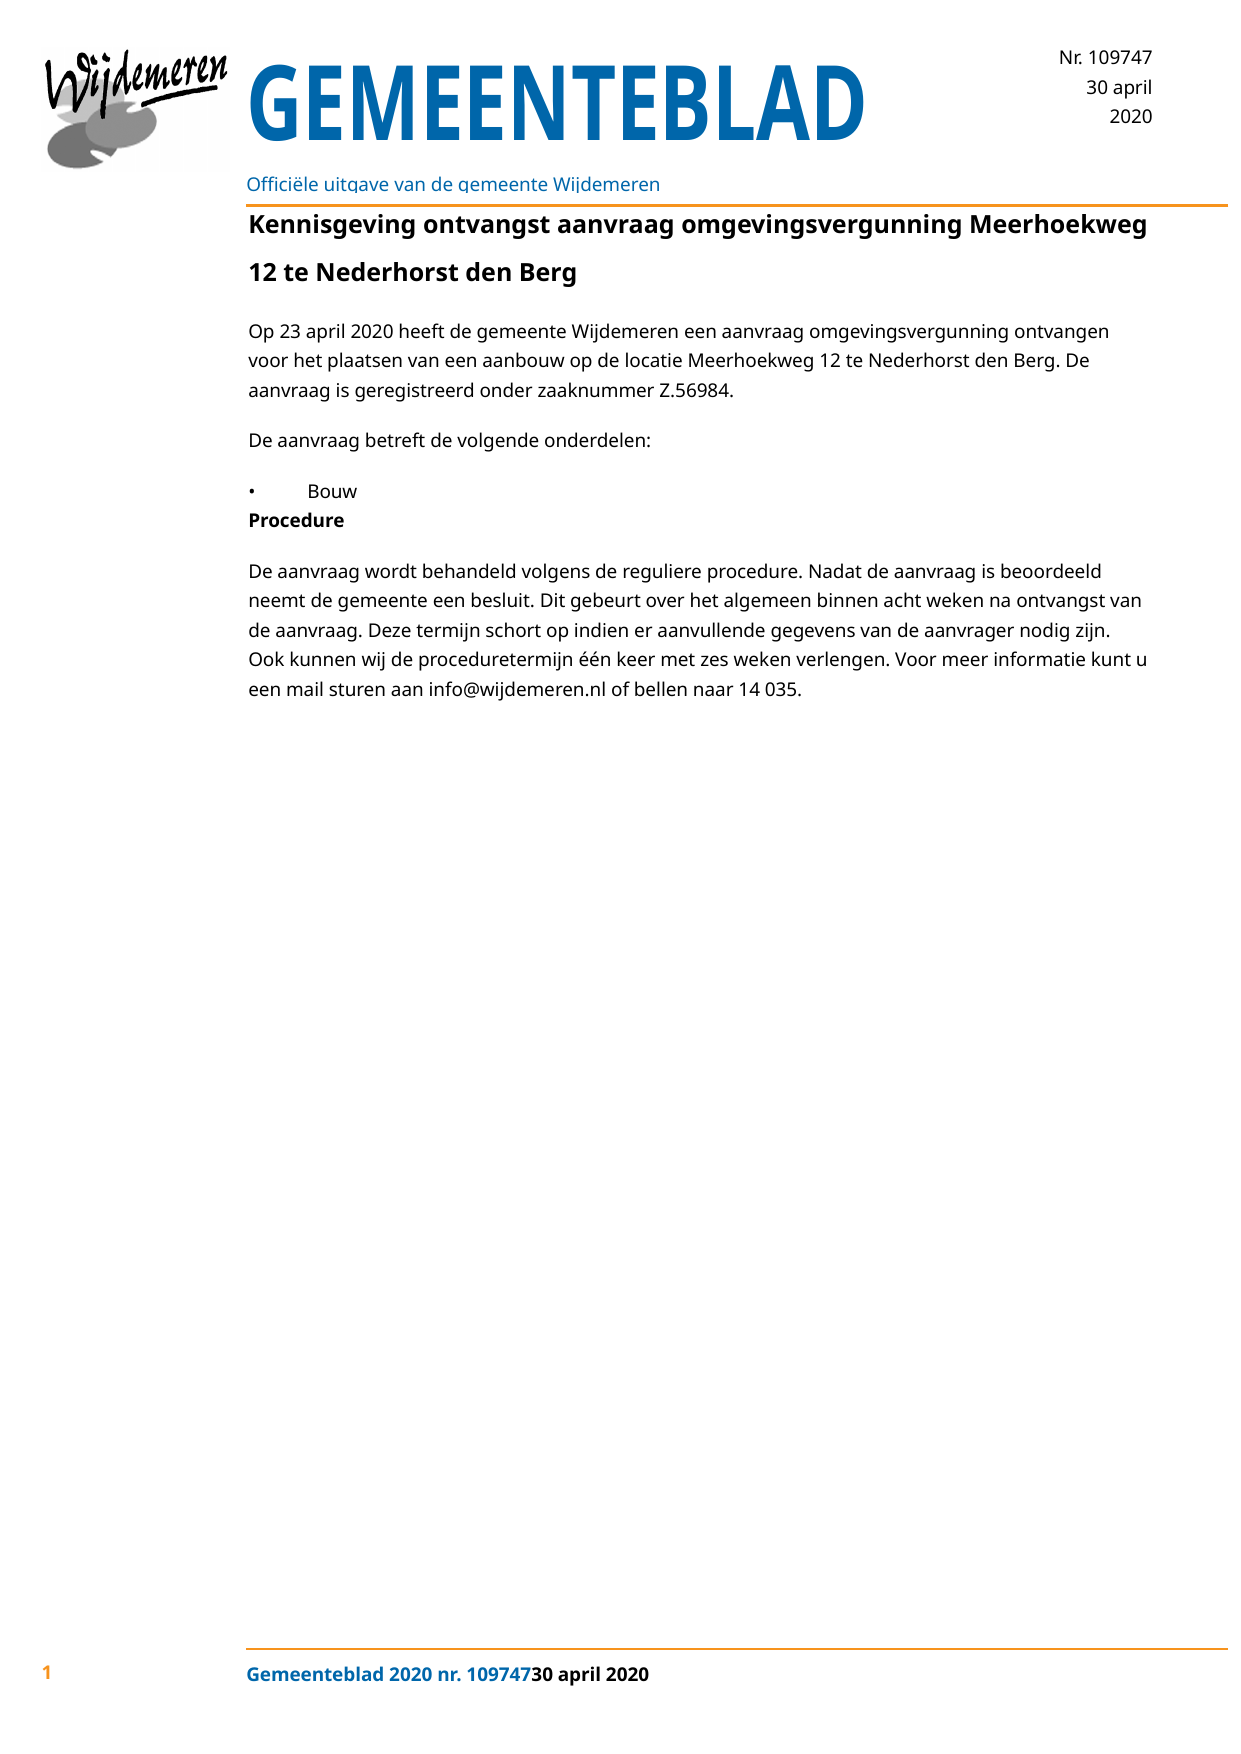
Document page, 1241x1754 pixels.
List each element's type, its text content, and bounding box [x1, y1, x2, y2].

text Op 23 april 2020 heeft de gemeente Wijdemeren een aanvraag omgevingsvergunning ontvangen voor het plaatsen van een aanbouw op de locatie Meerhoekweg 12 te Nederhorst den Berg. De aanvraag is geregistreerd onder zaaknummer Z.56984. [248, 318, 1152, 403]
text Kennisgeving ontvangst aanvraag omgevingsvergunning Meerhoekweg 12 te Nederhorst den Berg [248, 207, 1152, 288]
list Bouw [248, 478, 1152, 504]
text De aanvraag wordt behandeld volgens de reguliere procedure. Nadat de aanvraag is beoordeeld neemt de gemeente een besluit. Dit gebeurt over het algemeen binnen acht weken na ontvangst van de aanvraag. Deze termijn schort op indien er aanvullende gegevens van de aanvrager nodig zijn. Ook kunnen wij de proceduretermijn één keer met zes weken verlengen. Voor meer informatie kunt u een mail sturen aan info@wijdemeren.nl of bellen naar 14 035. [248, 558, 1152, 702]
text De aanvraag betreft de volgende onderdelen: [248, 427, 1152, 453]
picture [41, 47, 231, 172]
text Procedure [248, 507, 1152, 533]
